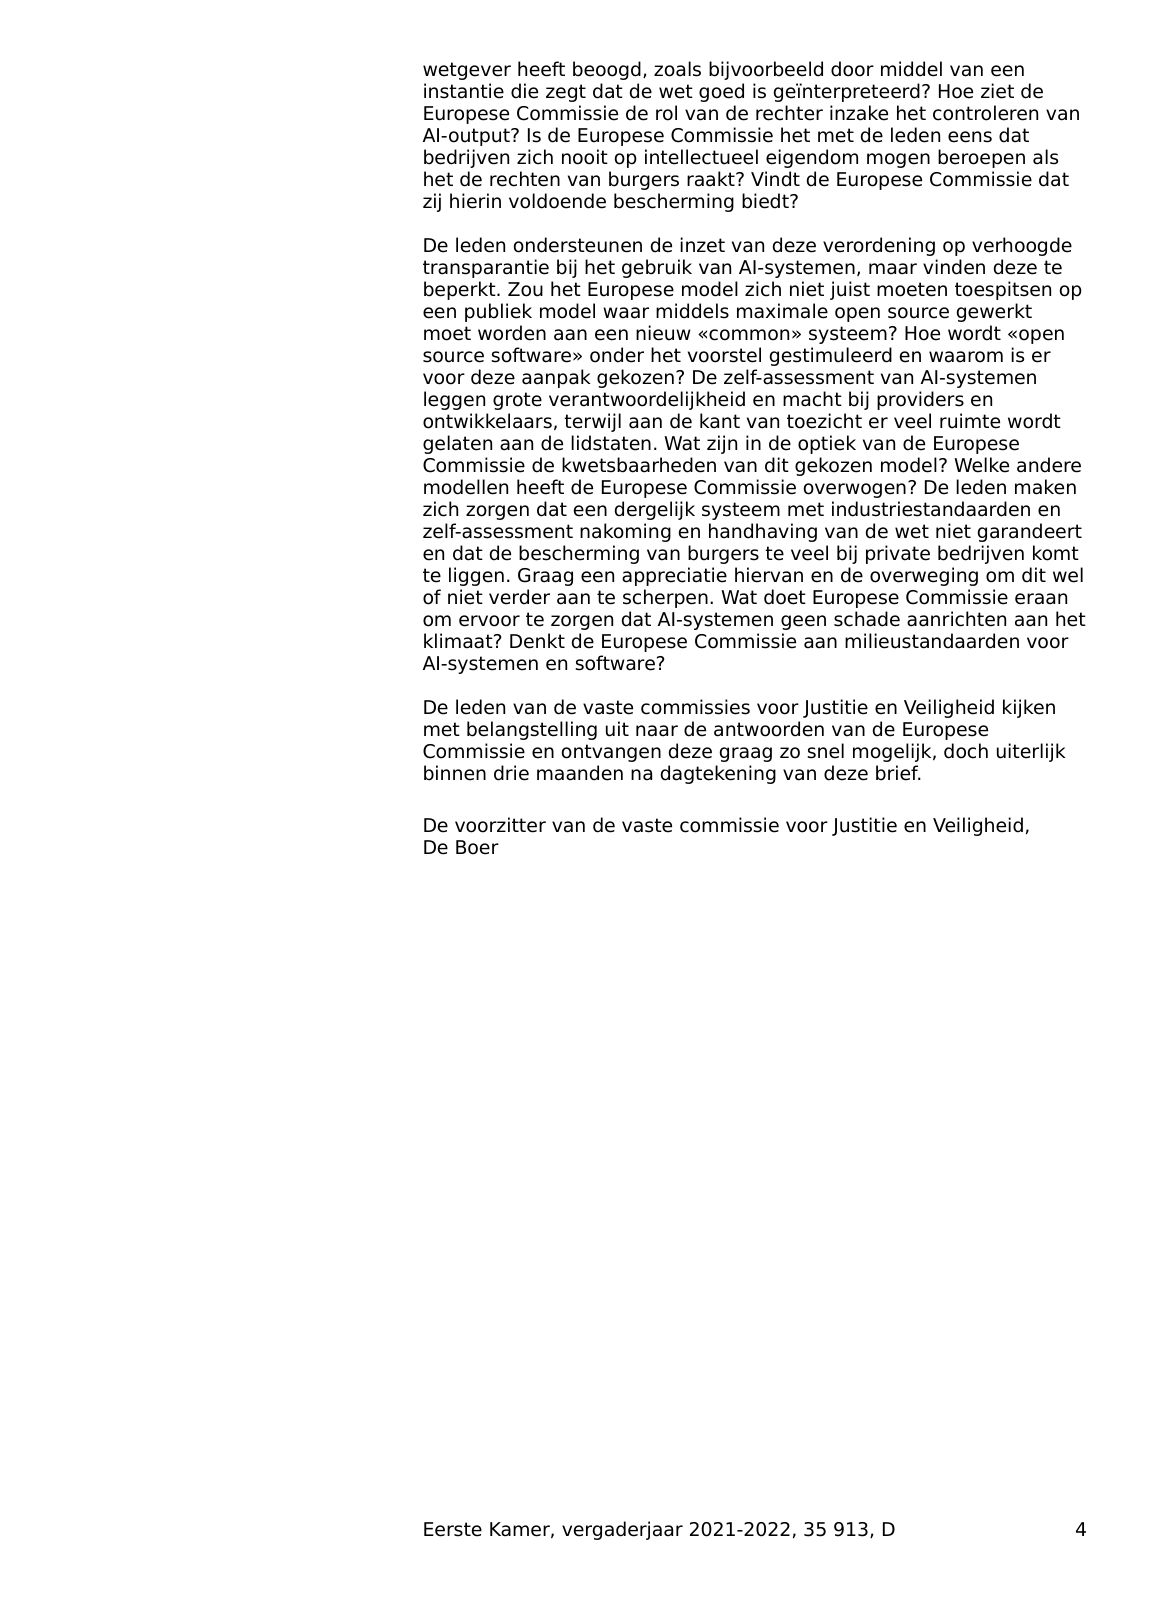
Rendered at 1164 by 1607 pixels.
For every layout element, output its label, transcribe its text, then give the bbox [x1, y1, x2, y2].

text De leden van de vaste commissies voor Justitie en Veiligheid kijken met belangstelling uit naar de antwoorden van de Europese Commissie en ontvangen deze graag zo snel mogelijk, doch uiterlijk binnen drie maanden na dagtekening van deze brief. [422, 697, 1087, 785]
text De voorzitter van de vaste commissie voor Justitie en Veiligheid, De Boer [422, 815, 1087, 859]
text wetgever heeft beoogd, zoals bijvoorbeeld door middel van een instantie die zegt dat de wet goed is geïnterpreteerd? Hoe ziet de Europese Commissie de rol van de rechter inzake het controleren van AI-output? Is de Europese Commissie het met de leden eens dat bedrijven zich nooit op intellectueel eigendom mogen beroepen als het de rechten van burgers raakt? Vindt de Europese Commissie dat zij hierin voldoende bescherming biedt? [422, 59, 1087, 213]
text De leden ondersteunen de inzet van deze verordening op verhoogde transparantie bij het gebruik van AI-systemen, maar vinden deze te beperkt. Zou het Europese model zich niet juist moeten toespitsen op een publiek model waar middels maximale open source gewerkt moet worden aan een nieuw «common» systeem? Hoe wordt «open source software» onder het voorstel gestimuleerd en waarom is er voor deze aanpak gekozen? De zelf-assessment van AI-systemen leggen grote verantwoordelijkheid en macht bij providers en ontwikkelaars, terwijl aan de kant van toezicht er veel ruimte wordt gelaten aan de lidstaten. Wat zijn in de optiek van de Europese Commissie de kwetsbaarheden van dit gekozen model? Welke andere modellen heeft de Europese Commissie overwogen? De leden maken zich zorgen dat een dergelijk systeem met industriestandaarden en zelf-assessment nakoming en handhaving van de wet niet garandeert en dat de bescherming van burgers te veel bij private bedrijven komt te liggen. Graag een appreciatie hiervan en de overweging om dit wel of niet verder aan te scherpen. Wat doet Europese Commissie eraan om ervoor te zorgen dat AI-systemen geen schade aanrichten aan het klimaat? Denkt de Europese Commissie aan milieustandaarden voor AI-systemen en software? [422, 235, 1087, 675]
